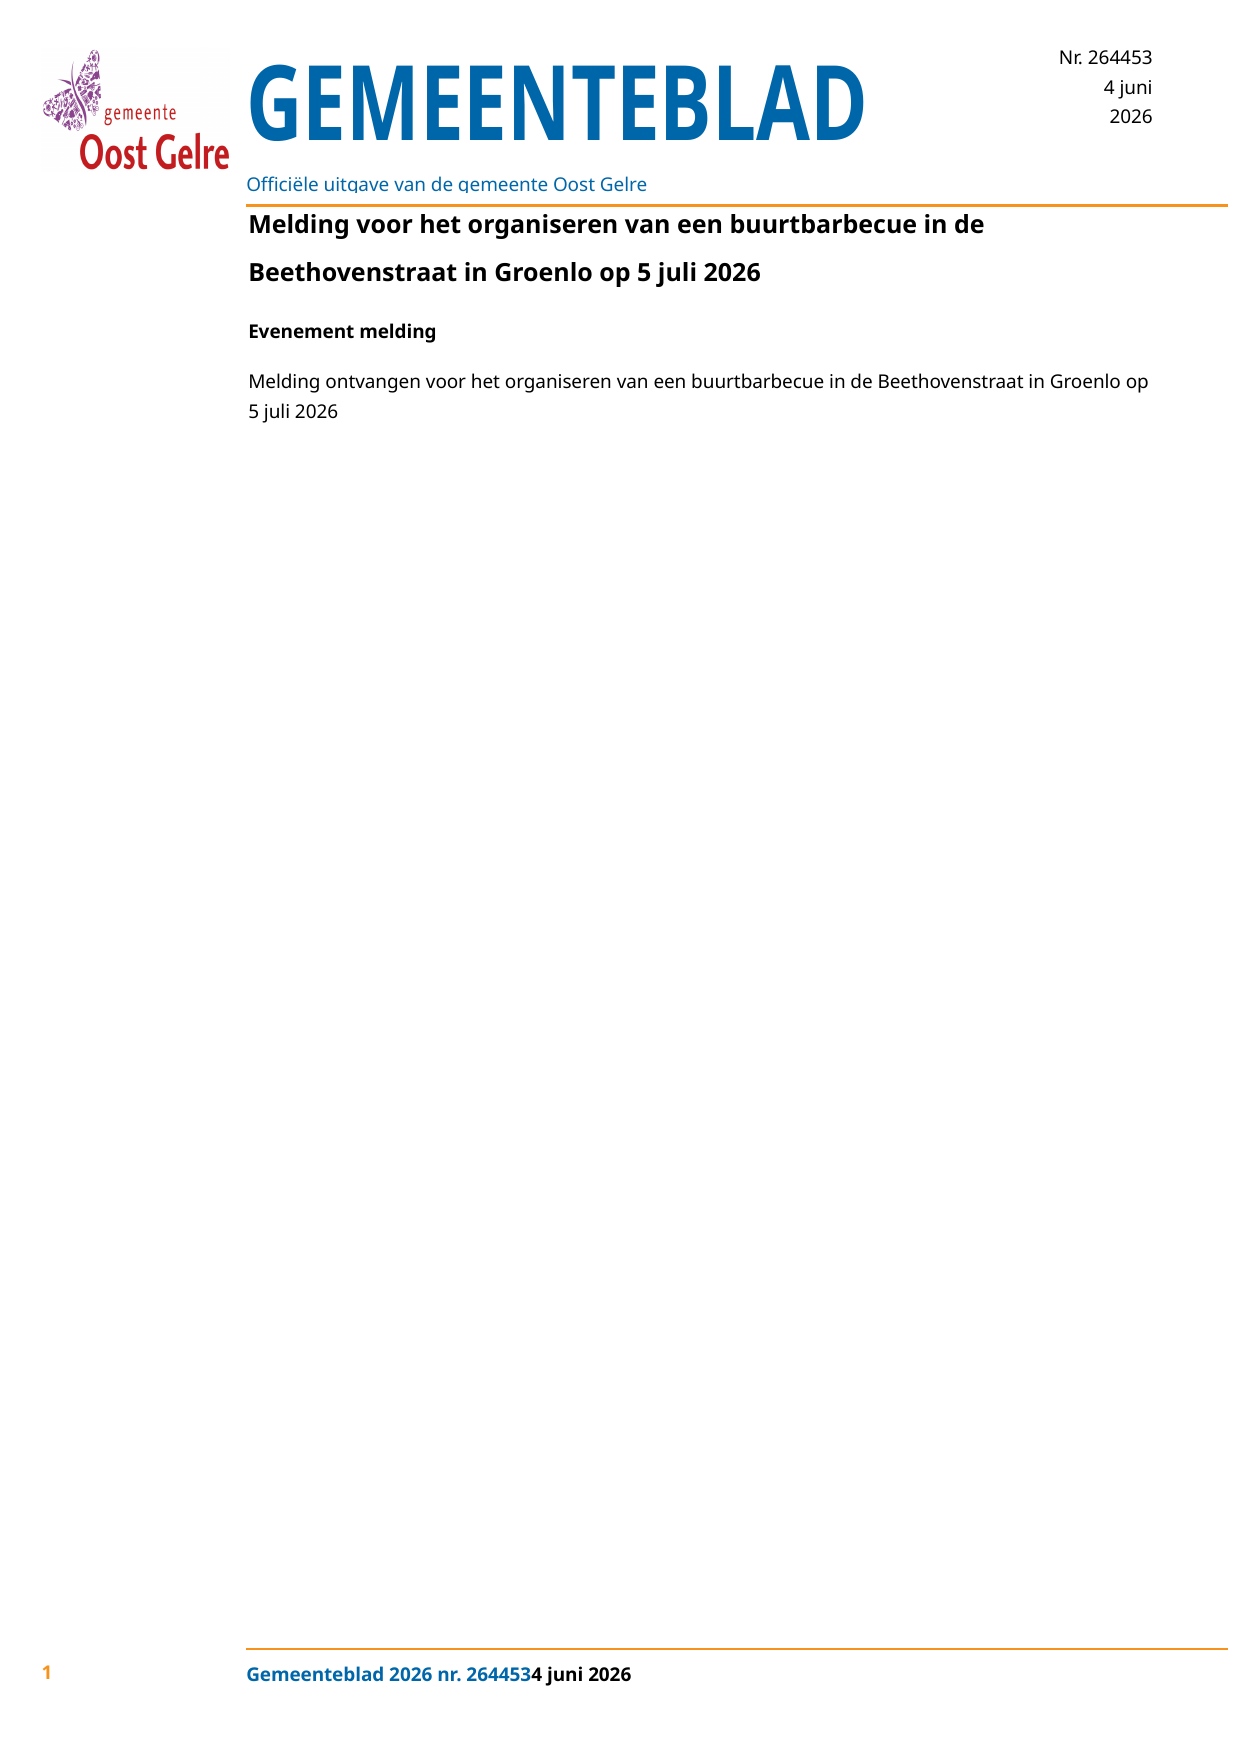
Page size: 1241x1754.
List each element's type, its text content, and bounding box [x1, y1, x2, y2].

text Evenement melding [248, 318, 1152, 344]
picture [41, 47, 231, 172]
text Melding voor het organiseren van een buurtbarbecue in de Beethovenstraat in Groenlo op 5 juli 2026 [248, 207, 1152, 288]
text Melding ontvangen voor het organiseren van een buurtbarbecue in de Beethovenstraat in Groenlo op 5 juli 2026 [248, 368, 1152, 424]
